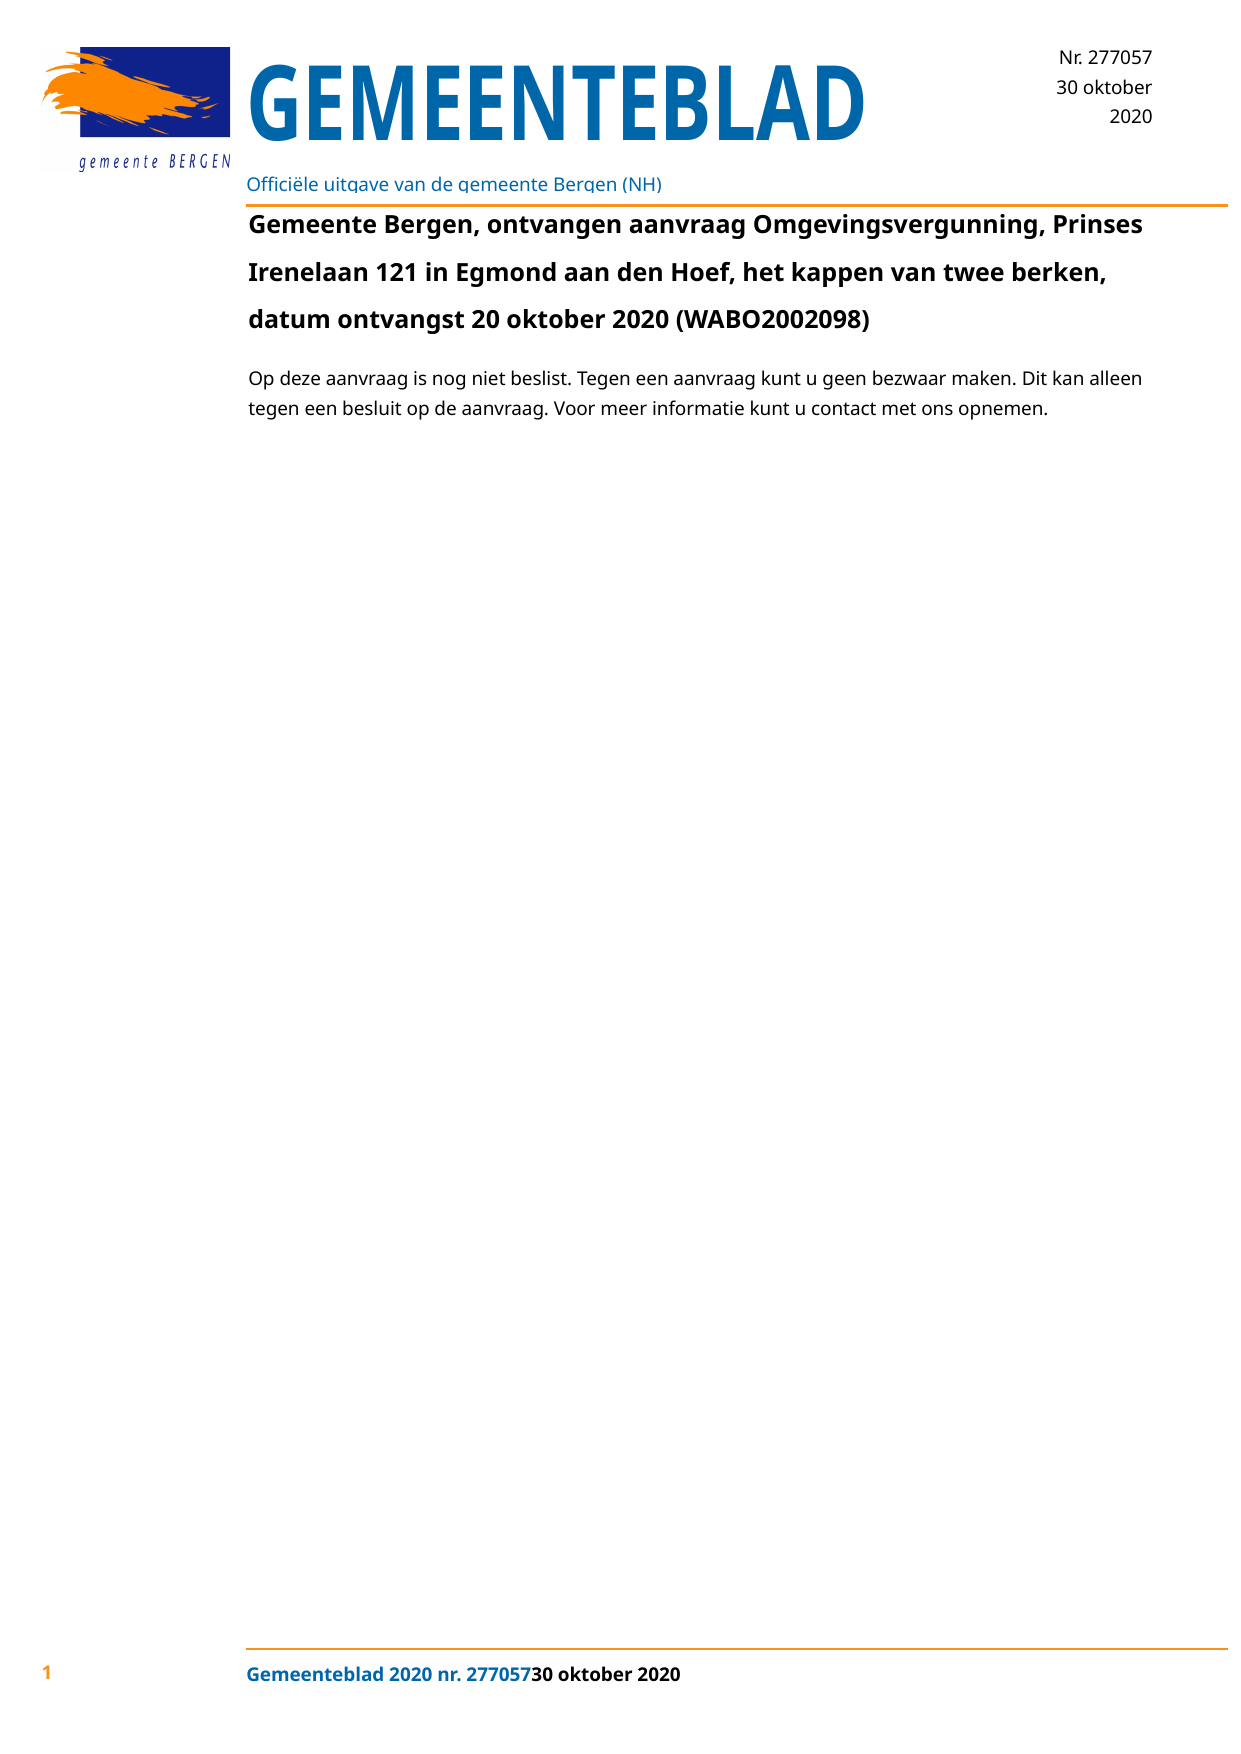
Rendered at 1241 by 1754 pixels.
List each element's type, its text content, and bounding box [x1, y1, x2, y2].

text Gemeente Bergen, ontvangen aanvraag Omgevingsvergunning, Prinses Irenelaan 121 in Egmond aan den Hoef, het kappen van twee berken, datum ontvangst 20 oktober 2020 (WABO2002098) [248, 207, 1152, 336]
text Op deze aanvraag is nog niet beslist. Tegen een aanvraag kunt u geen bezwaar maken. Dit kan alleen tegen een besluit op de aanvraag. Voor meer informatie kunt u contact met ons opnemen. [248, 366, 1152, 421]
picture [41, 47, 231, 172]
